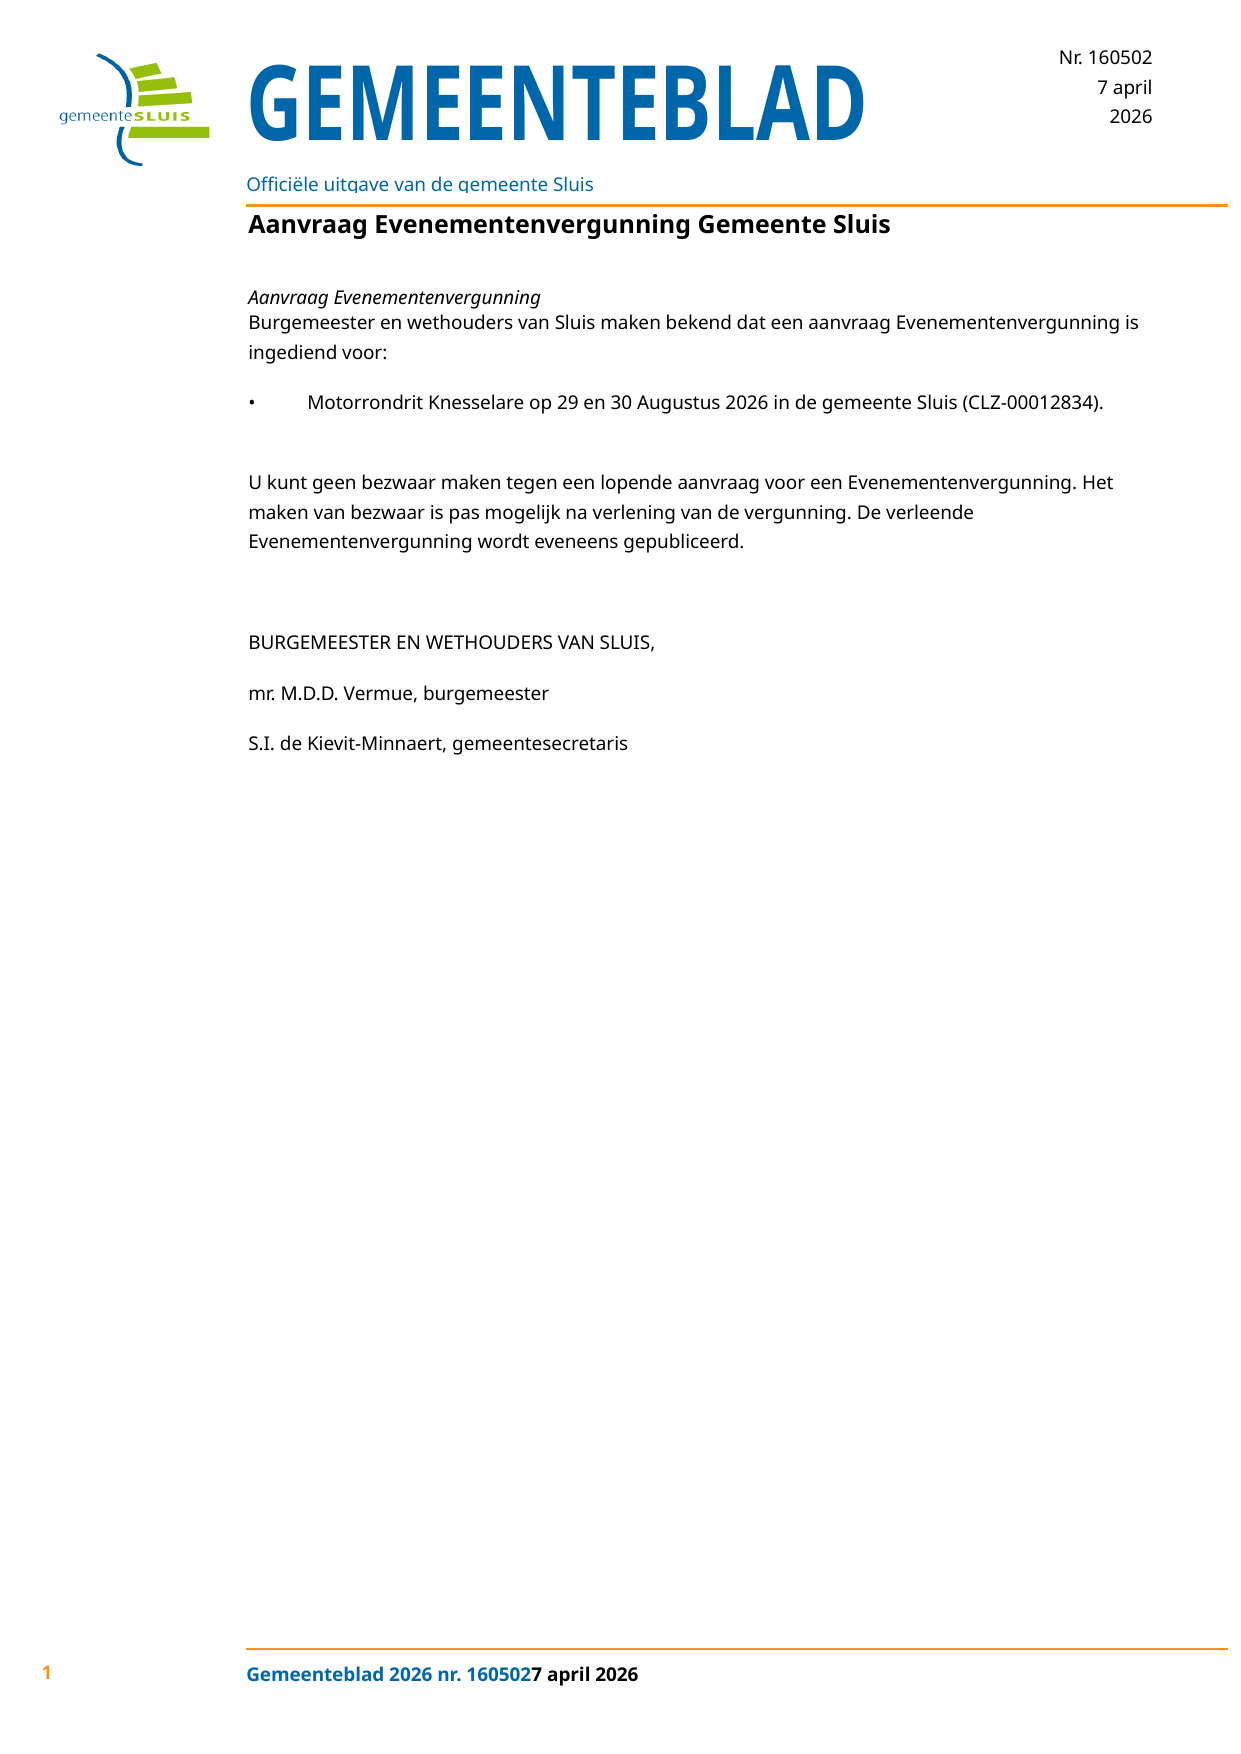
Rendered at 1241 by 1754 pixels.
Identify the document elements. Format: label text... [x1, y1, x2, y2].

text U kunt geen bezwaar maken tegen een lopende aanvraag voor een Evenementenvergunning. Het maken van bezwaar is pas mogelijk na verlening van de vergunning. De verleende Evenementenvergunning wordt eveneens gepubliceerd. [248, 469, 1152, 554]
text Burgemeester en wethouders van Sluis maken bekend dat een aanvraag Evenementenvergunning is ingediend voor: [248, 309, 1152, 365]
text S.I. de Kievit-Minnaert, gemeentesecretaris [248, 730, 1152, 756]
picture [41, 47, 231, 172]
text Aanvraag Evenementenvergunning Gemeente Sluis [248, 207, 1152, 241]
list Motorrondrit Knesselare op 29 en 30 Augustus 2026 in de gemeente Sluis (CLZ-00012834). [248, 389, 1152, 415]
text Aanvraag Evenementenvergunning [248, 284, 1152, 309]
text mr. M.D.D. Vermue, burgemeester [248, 680, 1152, 706]
text BURGEMEESTER EN WETHOUDERS VAN SLUIS, [248, 629, 1152, 655]
